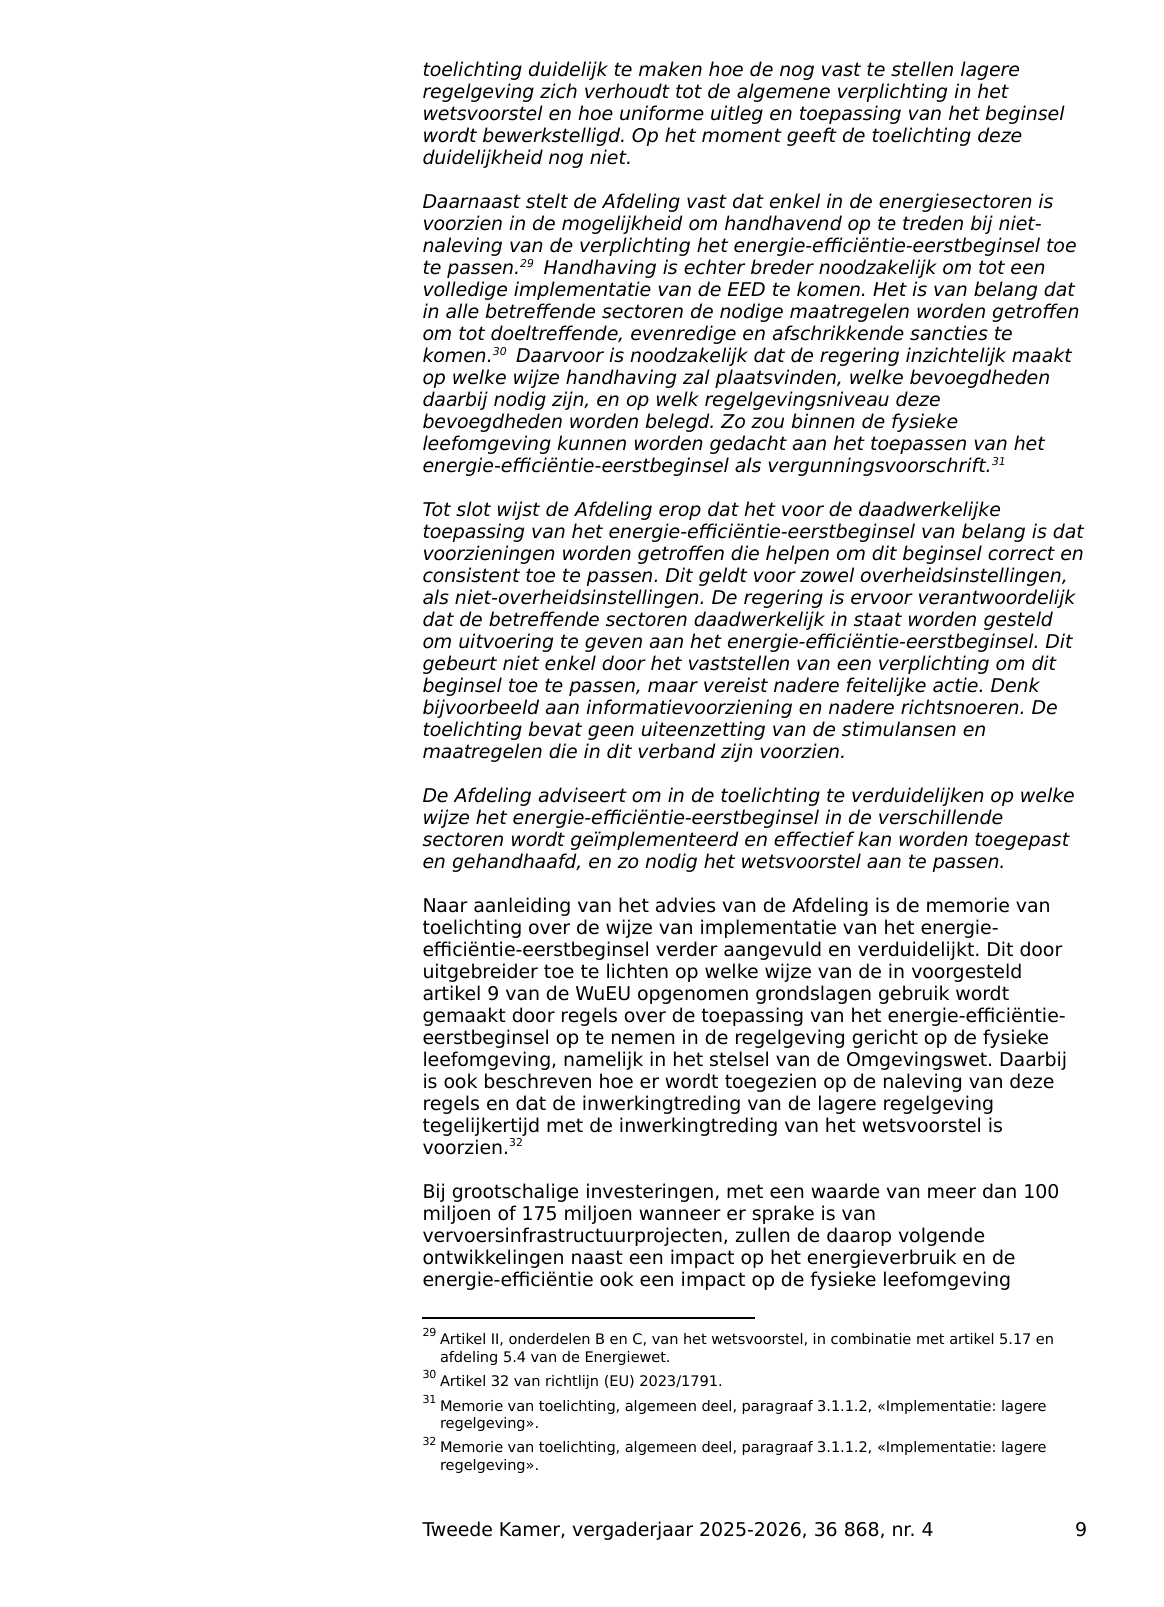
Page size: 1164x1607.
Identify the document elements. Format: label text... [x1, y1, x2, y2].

text toelichting duidelijk te maken hoe de nog vast te stellen lagere regelgeving zich verhoudt tot de algemene verplichting in het wetsvoorstel en hoe uniforme uitleg en toepassing van het beginsel wordt bewerkstelligd. Op het moment geeft de toelichting deze duidelijkheid nog niet. [422, 59, 1087, 169]
text Naar aanleiding van het advies van de Afdeling is de memorie van toelichting over de wijze van implementatie van het energie-efficiëntie-eerstbeginsel verder aangevuld en verduidelijkt. Dit door uitgebreider toe te lichten op welke wijze van de in voorgesteld artikel 9 van de WuEU opgenomen grondslagen gebruik wordt gemaakt door regels over de toepassing van het energie-efficiëntie-eerstbeginsel op te nemen in de regelgeving gericht op de fysieke leefomgeving, namelijk in het stelsel van de Omgevingswet. Daarbij is ook beschreven hoe er wordt toegezien op de naleving van deze regels en dat de inwerkingtreding van de lagere regelgeving tegelijkertijd met de inwerkingtreding van het wetsvoorstel is voorzien. [422, 895, 1087, 1159]
text De Afdeling adviseert om in de toelichting te verduidelijken op welke wijze het energie-efficiëntie-eerstbeginsel in de verschillende sectoren wordt geïmplementeerd en effectief kan worden toegepast en gehandhaafd, en zo nodig het wetsvoorstel aan te passen. [422, 785, 1087, 873]
text Tot slot wijst de Afdeling erop dat het voor de daadwerkelijke toepassing van het energie-efficiëntie-eerstbeginsel van belang is dat voorzieningen worden getroffen die helpen om dit beginsel correct en consistent toe te passen. Dit geldt voor zowel overheidsinstellingen, als niet-overheidsinstellingen. De regering is ervoor verantwoordelijk dat de betreffende sectoren daadwerkelijk in staat worden gesteld om uitvoering te geven aan het energie-efficiëntie-eerstbeginsel. Dit gebeurt niet enkel door het vaststellen van een verplichting om dit beginsel toe te passen, maar vereist nadere feitelijke actie. Denk bijvoorbeeld aan informatievoorziening en nadere richtsnoeren. De toelichting bevat geen uiteenzetting van de stimulansen en maatregelen die in dit verband zijn voorzien. [422, 499, 1087, 763]
text Memorie van toelichting, algemeen deel, paragraaf 3.1.1.2, «Implementatie: lagere regelgeving». [422, 1393, 1087, 1432]
text Memorie van toelichting, algemeen deel, paragraaf 3.1.1.2, «Implementatie: lagere regelgeving». [422, 1435, 1087, 1474]
text Bij grootschalige investeringen, met een waarde van meer dan 100 miljoen of 175 miljoen wanneer er sprake is van vervoersinfrastructuurprojecten, zullen de daarop volgende ontwikkelingen naast een impact op het energieverbruik en de energie-efficiëntie ook een impact op de fysieke leefomgeving [422, 1181, 1087, 1291]
text Artikel II, onderdelen B en C, van het wetsvoorstel, in combinatie met artikel 5.17 en afdeling 5.4 van de Energiewet. [422, 1327, 1087, 1366]
text Daarnaast stelt de Afdeling vast dat enkel in de energiesectoren is voorzien in de mogelijkheid om handhavend op te treden bij niet-naleving van de verplichting het energie-efficiëntie-eerstbeginsel toe te passen. Handhaving is echter breder noodzakelijk om tot een volledige implementatie van de EED te komen. Het is van belang dat in alle betreffende sectoren de nodige maatregelen worden getroffen om tot doeltreffende, evenredige en afschrikkende sancties te komen. Daarvoor is noodzakelijk dat de regering inzichtelijk maakt op welke wijze handhaving zal plaatsvinden, welke bevoegdheden daarbij nodig zijn, en op welk regelgevingsniveau deze bevoegdheden worden belegd. Zo zou binnen de fysieke leefomgeving kunnen worden gedacht aan het toepassen van het energie-efficiëntie-eerstbeginsel als vergunningsvoorschrift. [422, 191, 1087, 477]
text Artikel 32 van richtlijn (EU) 2023/1791. [422, 1368, 1087, 1391]
